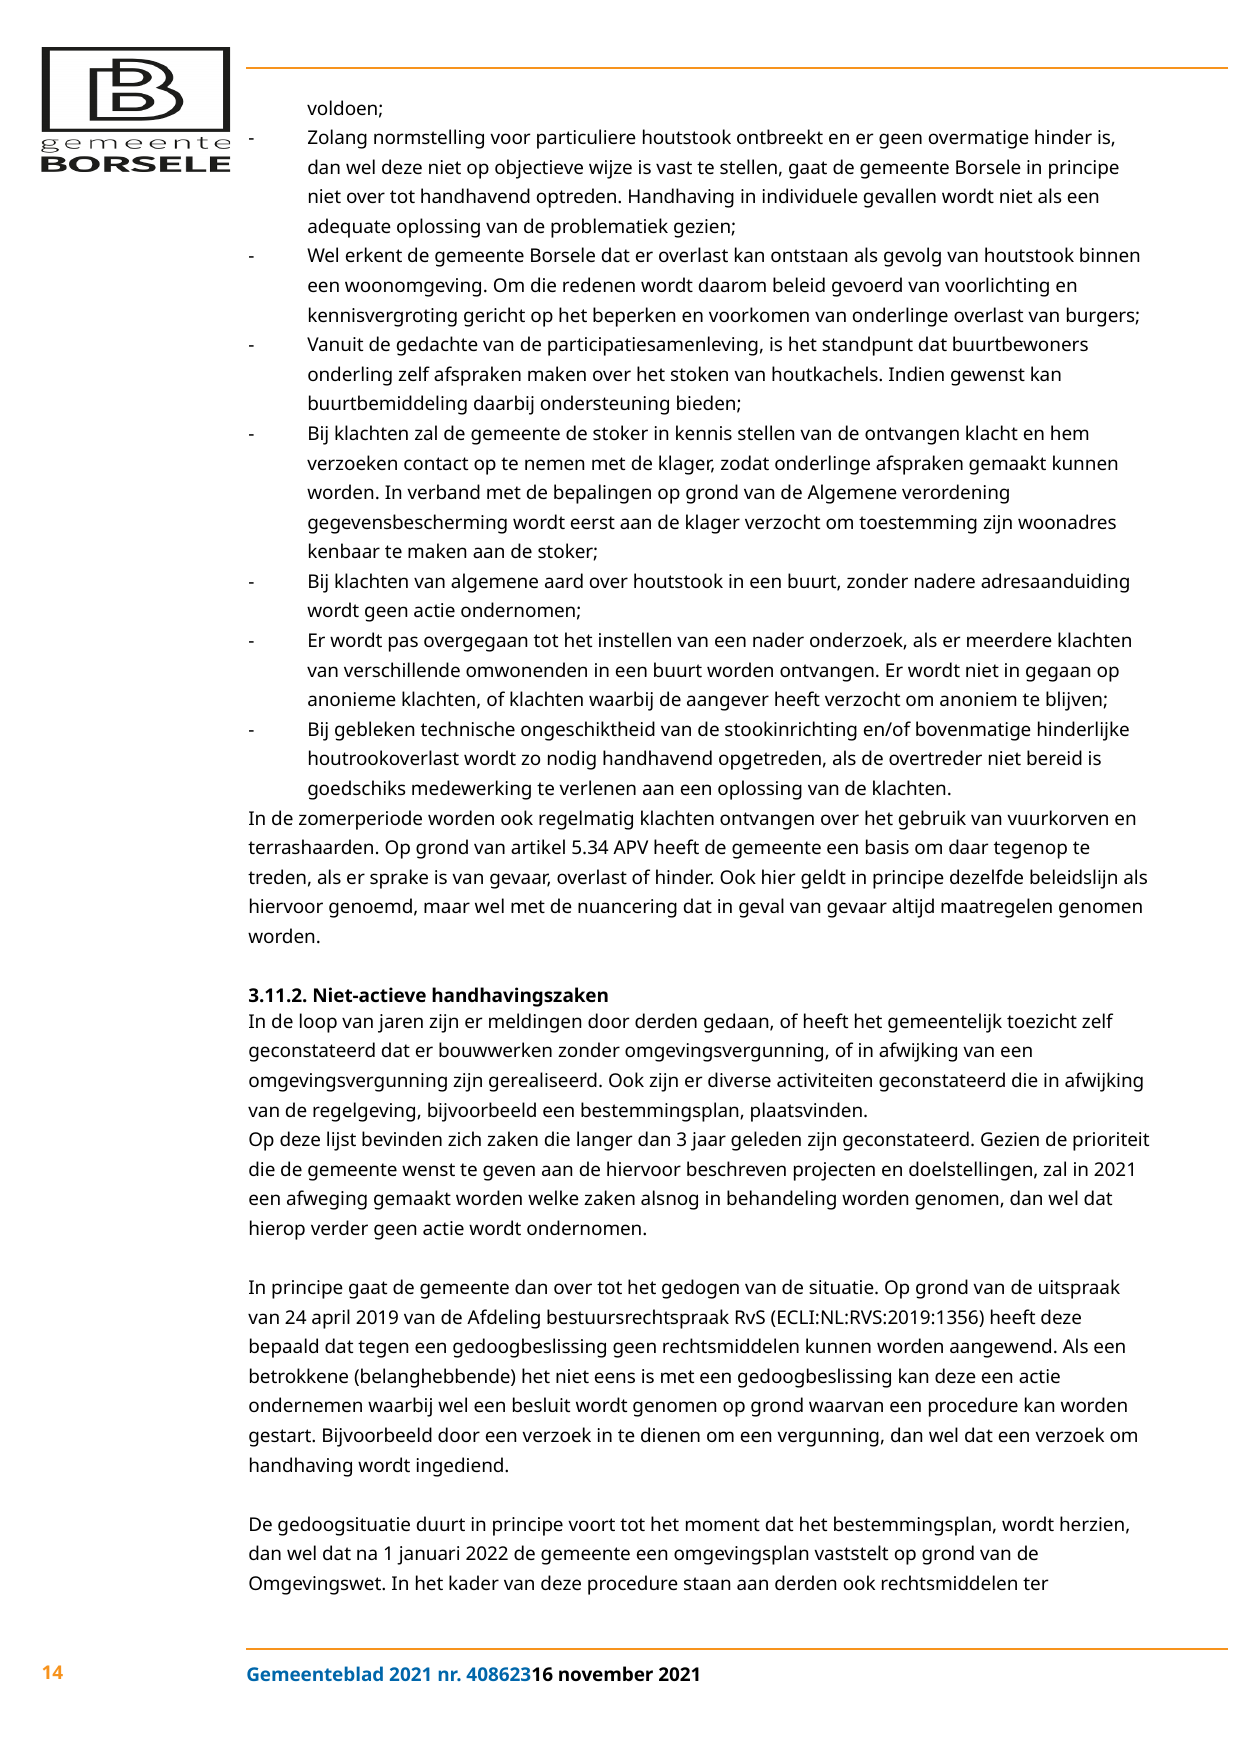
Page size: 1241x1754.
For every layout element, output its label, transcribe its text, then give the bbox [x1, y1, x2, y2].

list Zolang normstelling voor particuliere houtstook ontbreekt en er geen overmatige hinder is, dan wel deze niet op objectieve wijze is vast te stellen, gaat de gemeente Borsele in principe niet over tot handhavend optreden. Handhaving in individuele gevallen wordt niet als een adequate oplossing van de problematiek gezien; [248, 124, 1152, 239]
list Bij klachten van algemene aard over houtstook in een buurt, zonder nadere adresaanduiding wordt geen actie ondernomen; [248, 568, 1152, 623]
list Er wordt pas overgegaan tot het instellen van een nader onderzoek, als er meerdere klachten van verschillende omwonenden in een buurt worden ontvangen. Er wordt niet in gegaan op anonieme klachten, of klachten waarbij de aangever heeft verzocht om anoniem te blijven; [248, 627, 1152, 712]
list Wel erkent de gemeente Borsele dat er overlast kan ontstaan als gevolg van houtstook binnen een woonomgeving. Om die redenen wordt daarom beleid gevoerd van voorlichting en kennisvergroting gericht op het beperken en voorkomen van onderlinge overlast van burgers; [248, 243, 1152, 328]
text Op deze lijst bevinden zich zaken die langer dan 3 jaar geleden zijn geconstateerd. Gezien de prioriteit die de gemeente wenst te geven aan de hiervoor beschreven projecten en doelstellingen, zal in 2021 een afweging gemaakt worden welke zaken alsnog in behandeling worden genomen, dan wel dat hierop verder geen actie wordt ondernomen. [248, 1126, 1152, 1241]
text De gedoogsituatie duurt in principe voort tot het moment dat het bestemmingsplan, wordt herzien, dan wel dat na 1 januari 2022 de gemeente een omgevingsplan vaststelt op grond van de Omgevingswet. In het kader van deze procedure staan aan derden ook rechtsmiddelen ter [248, 1511, 1152, 1596]
picture [41, 47, 231, 172]
list Bij gebleken technische ongeschiktheid van de stookinrichting en/of bovenmatige hinderlijke houtrookoverlast wordt zo nodig handhavend opgetreden, als de overtreder niet bereid is goedschiks medewerking te verlenen aan een oplossing van de klachten. [248, 716, 1152, 801]
list Vanuit de gedachte van de participatiesamenleving, is het standpunt dat buurtbewoners onderling zelf afspraken maken over het stoken van houtkachels. Indien gewenst kan buurtbemiddeling daarbij ondersteuning bieden; [248, 331, 1152, 416]
list Bij klachten zal de gemeente de stoker in kennis stellen van de ontvangen klacht en hem verzoeken contact op te nemen met de klager, zodat onderlinge afspraken gemaakt kunnen worden. In verband met de bepalingen op grond van de Algemene verordening gegevensbescherming wordt eerst aan de klager verzocht om toestemming zijn woonadres kenbaar te maken aan de stoker; [248, 420, 1152, 564]
text 3.11.2. Niet-actieve handhavingszaken [248, 982, 1152, 1008]
text In de loop van jaren zijn er meldingen door derden gedaan, of heeft het gemeentelijk toezicht zelf geconstateerd dat er bouwwerken zonder omgevingsvergunning, of in afwijking van een omgevingsvergunning zijn gerealiseerd. Ook zijn er diverse activiteiten geconstateerd die in afwijking van de regelgeving, bijvoorbeeld een bestemmingsplan, plaatsvinden. [248, 1008, 1152, 1122]
text In de zomerperiode worden ook regelmatig klachten ontvangen over het gebruik van vuurkorven en terrashaarden. Op grond van artikel 5.34 APV heeft de gemeente een basis om daar tegenop te treden, als er sprake is van gevaar, overlast of hinder. Ook hier geldt in principe dezelfde beleidslijn als hiervoor genoemd, maar wel met de nuancering dat in geval van gevaar altijd maatregelen genomen worden. [248, 805, 1152, 949]
list voldoen; [248, 95, 1152, 121]
text In principe gaat de gemeente dan over tot het gedogen van de situatie. Op grond van de uitspraak van 24 april 2019 van de Afdeling bestuursrechtspraak RvS (ECLI:NL:RVS:2019:1356) heeft deze bepaald dat tegen een gedoogbeslissing geen rechtsmiddelen kunnen worden aangewend. Als een betrokkene (belanghebbende) het niet eens is met een gedoogbeslissing kan deze een actie ondernemen waarbij wel een besluit wordt genomen op grond waarvan een procedure kan worden gestart. Bijvoorbeeld door een verzoek in te dienen om een vergunning, dan wel dat een verzoek om handhaving wordt ingediend. [248, 1274, 1152, 1477]
